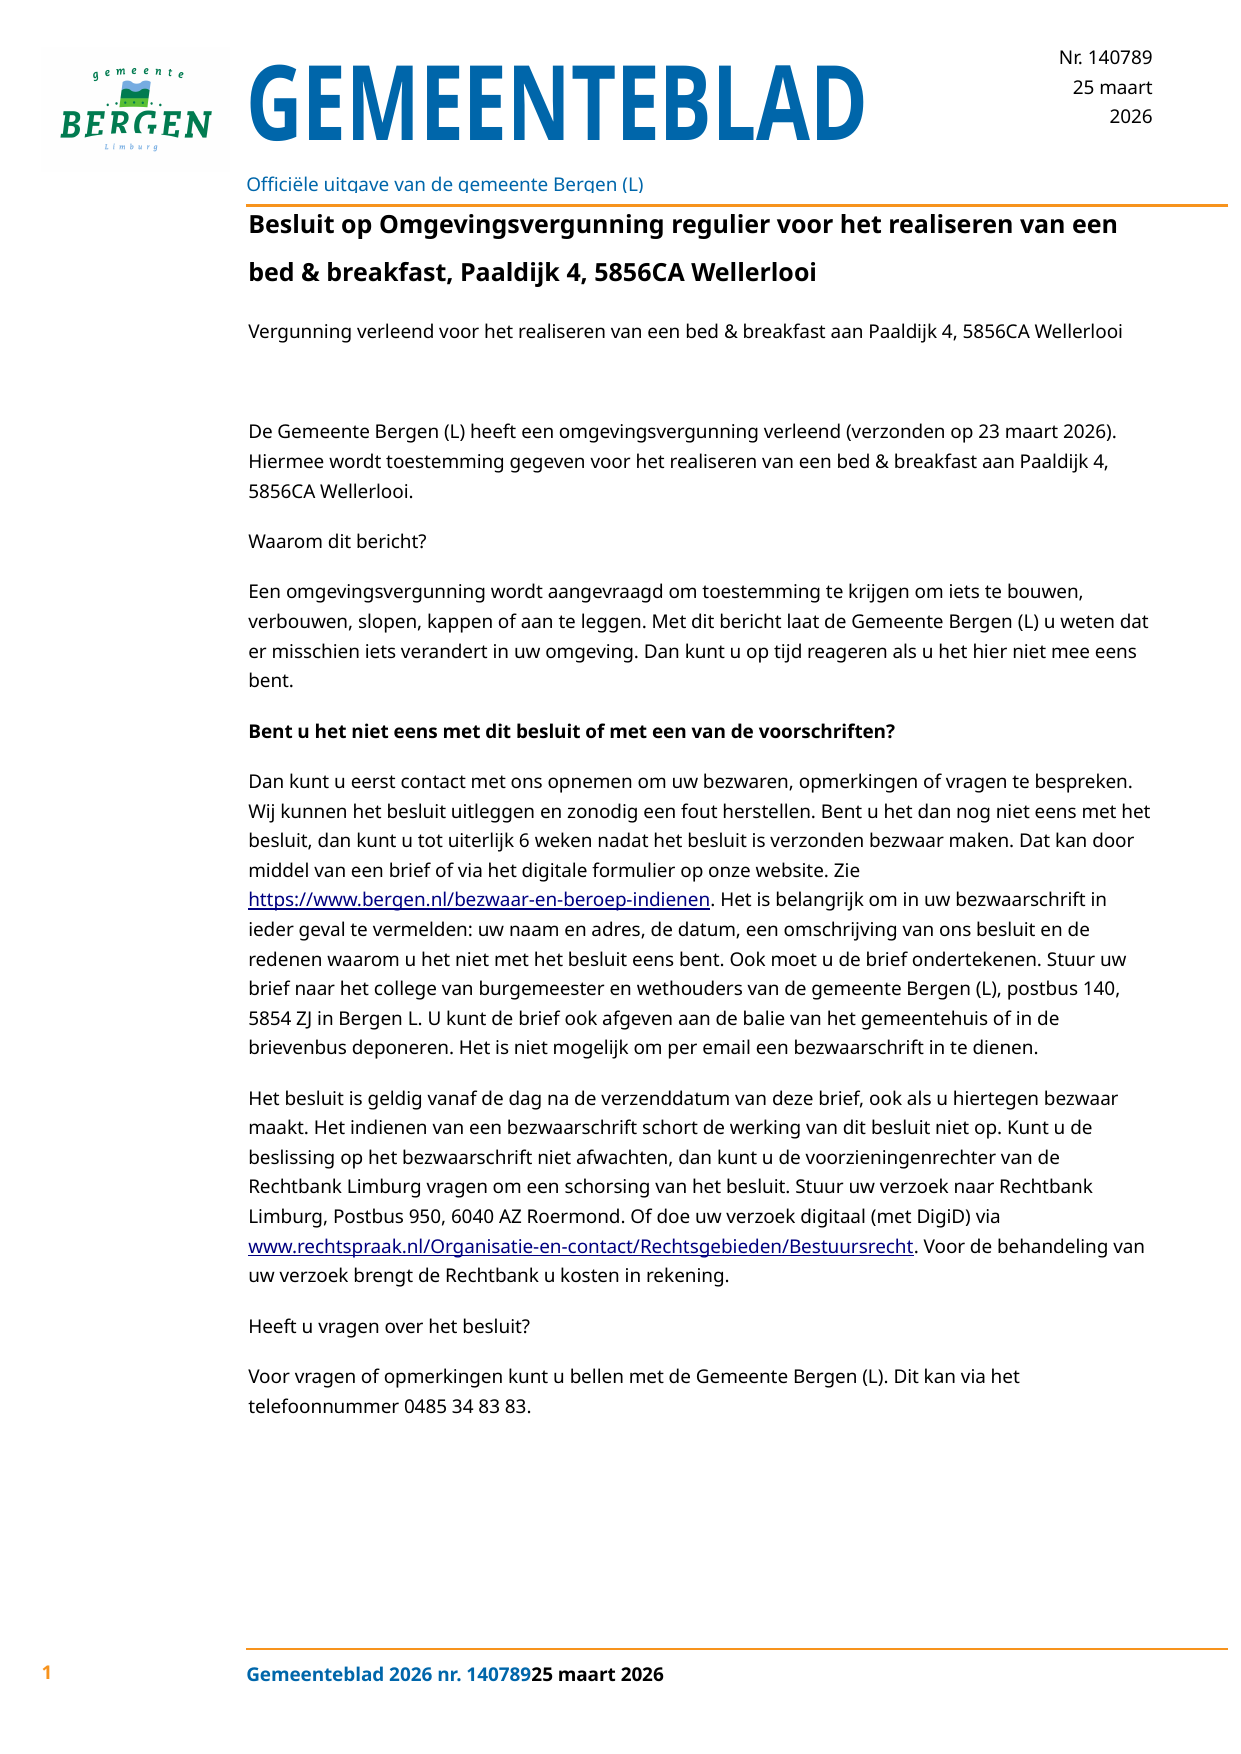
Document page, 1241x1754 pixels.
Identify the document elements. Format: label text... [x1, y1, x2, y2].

text Heeft u vragen over het besluit? [248, 1313, 1152, 1339]
text Waarom dit bericht? [248, 528, 1152, 554]
text Dan kunt u eerst contact met ons opnemen om uw bezwaren, opmerkingen of vragen te bespreken. Wij kunnen het besluit uitleggen en zonodig een fout herstellen. Bent u het dan nog niet eens met het besluit, dan kunt u tot uiterlijk 6 weken nadat het besluit is verzonden bezwaar maken. Dat kan door middel van een brief of via het digitale formulier op onze website. Zie https://www.bergen.nl/bezwaar-en-beroep-indienen. Het is belangrijk om in uw bezwaarschrift in ieder geval te vermelden: uw naam en adres, de datum, een omschrijving van ons besluit en de redenen waarom u het niet met het besluit eens bent. Ook moet u de brief ondertekenen. Stuur uw brief naar het college van burgemeester en wethouders van de gemeente Bergen (L), postbus 140, 5854 ZJ in Bergen L. U kunt de brief ook afgeven aan de balie van het gemeentehuis of in de brievenbus deponeren. Het is niet mogelijk om per email een bezwaarschrift in te dienen. [248, 768, 1152, 1060]
picture [41, 47, 231, 172]
text Voor vragen of opmerkingen kunt u bellen met de Gemeente Bergen (L). Dit kan via het telefoonnummer 0485 34 83 83. [248, 1363, 1152, 1419]
text Het besluit is geldig vanaf de dag na de verzenddatum van deze brief, ook als u hiertegen bezwaar maakt. Het indienen van een bezwaarschrift schort de werking van dit besluit niet op. Kunt u de beslissing op het bezwaarschrift niet afwachten, dan kunt u de voorzieningenrechter van de Rechtbank Limburg vragen om een schorsing van het besluit. Stuur uw verzoek naar Rechtbank Limburg, Postbus 950, 6040 AZ Roermond. Of doe uw verzoek digitaal (met DigiD) via www.rechtspraak.nl/Organisatie-en-contact/Rechtsgebieden/Bestuursrecht. Voor de behandeling van uw verzoek brengt de Rechtbank u kosten in rekening. [248, 1085, 1152, 1288]
text De Gemeente Bergen (L) heeft een omgevingsvergunning verleend (verzonden op 23 maart 2026). Hiermee wordt toestemming gegeven voor het realiseren van een bed & breakfast aan Paaldijk 4, 5856CA Wellerlooi. [248, 419, 1152, 504]
text Besluit op Omgevingsvergunning regulier voor het realiseren van een bed & breakfast, Paaldijk 4, 5856CA Wellerlooi [248, 207, 1152, 288]
text Bent u het niet eens met dit besluit of met een van de voorschriften? [248, 718, 1152, 744]
text Een omgevingsvergunning wordt aangevraagd om toestemming te krijgen om iets te bouwen, verbouwen, slopen, kappen of aan te leggen. Met dit bericht laat de Gemeente Bergen (L) u weten dat er misschien iets verandert in uw omgeving. Dan kunt u op tijd reageren als u het hier niet mee eens bent. [248, 579, 1152, 693]
text Vergunning verleend voor het realiseren van een bed & breakfast aan Paaldijk 4, 5856CA Wellerlooi [248, 318, 1152, 344]
